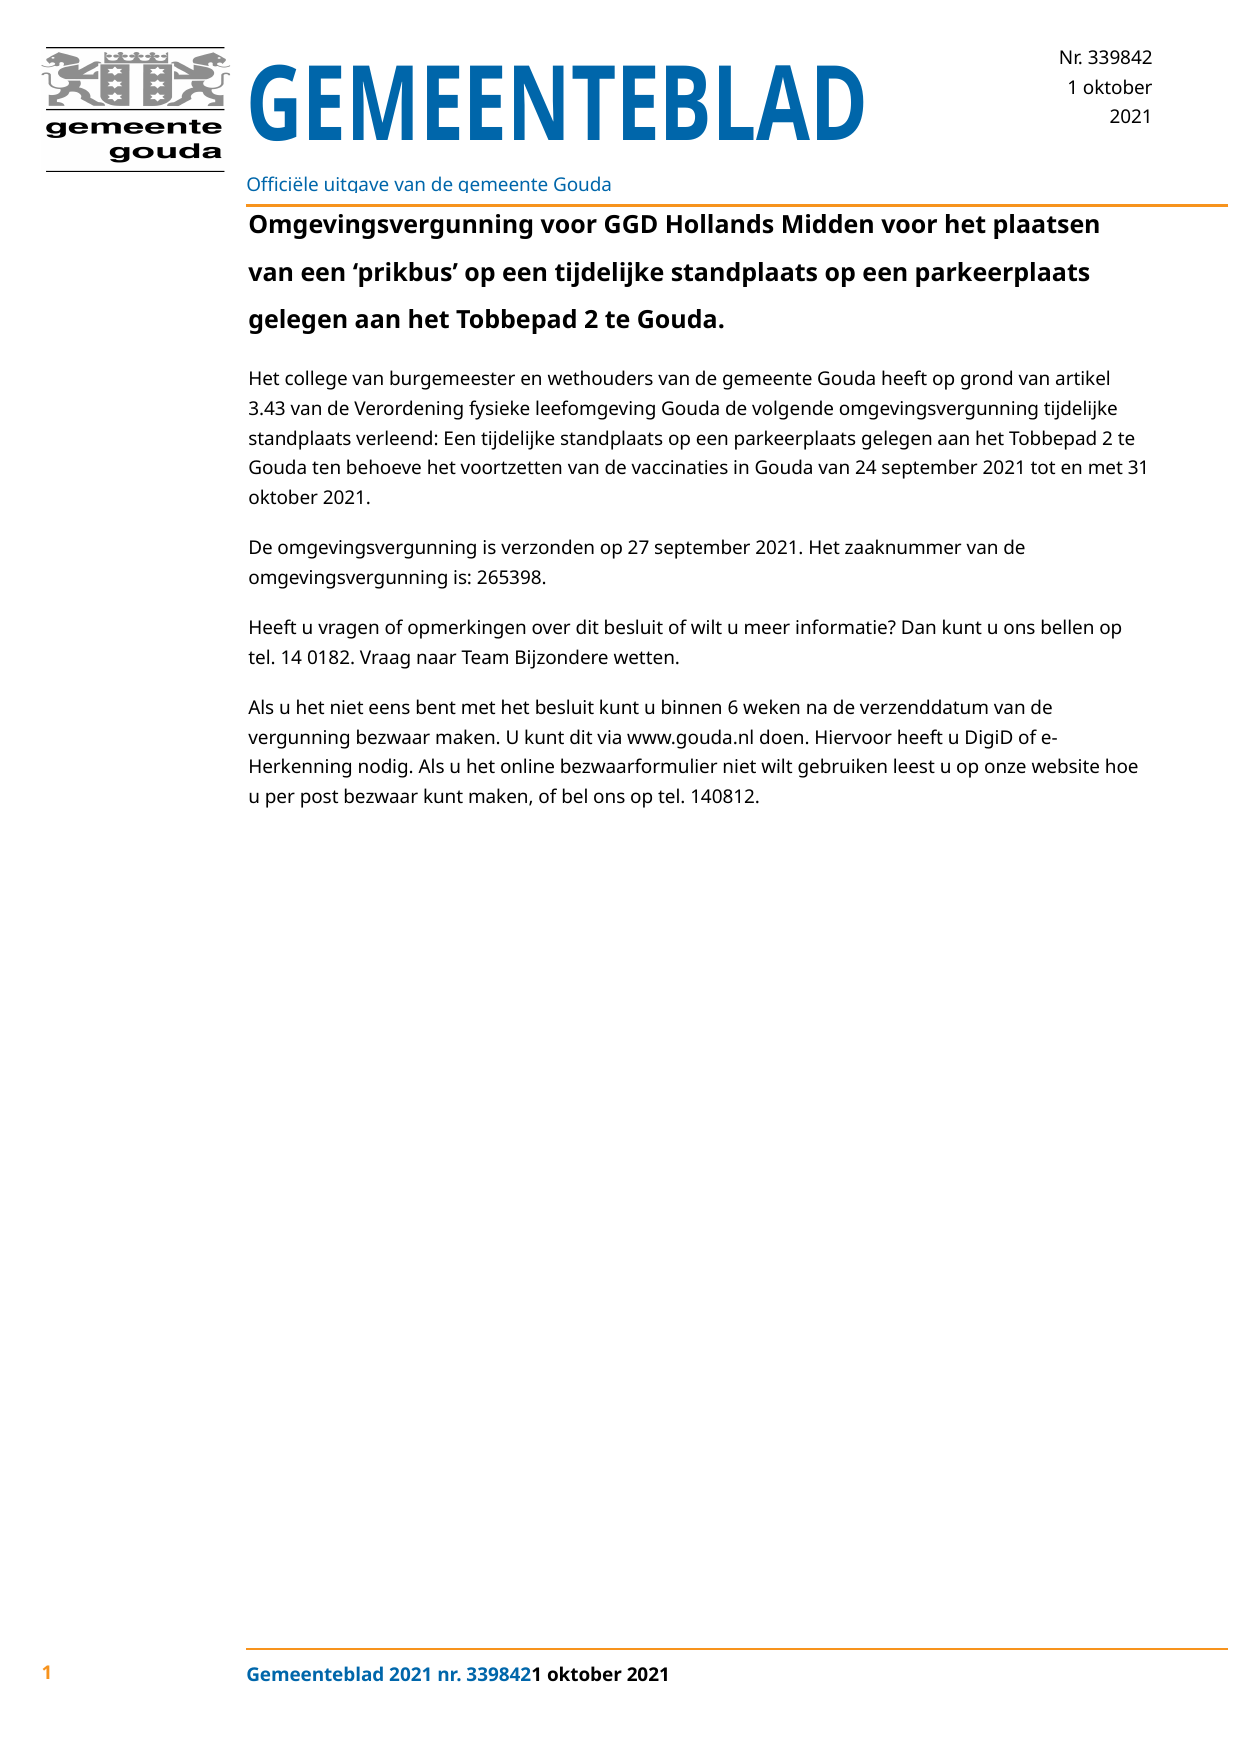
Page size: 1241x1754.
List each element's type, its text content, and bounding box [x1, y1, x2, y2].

text Het college van burgemeester en wethouders van de gemeente Gouda heeft op grond van artikel 3.43 van de Verordening fysieke leefomgeving Gouda de volgende omgevingsvergunning tijdelijke standplaats verleend: Een tijdelijke standplaats op een parkeerplaats gelegen aan het Tobbepad 2 te Gouda ten behoeve het voortzetten van de vaccinaties in Gouda van 24 september 2021 tot en met 31 oktober 2021. [248, 366, 1152, 509]
text Heeft u vragen of opmerkingen over dit besluit of wilt u meer informatie? Dan kunt u ons bellen op tel. 14 0182. Vraag naar Team Bijzondere wetten. [248, 614, 1152, 669]
text Als u het niet eens bent met het besluit kunt u binnen 6 weken na de verzenddatum van de vergunning bezwaar maken. U kunt dit via www.gouda.nl doen. Hiervoor heeft u DigiD of e-Herkenning nodig. Als u het online bezwaarformulier niet wilt gebruiken leest u op onze website hoe u per post bezwaar kunt maken, of bel ons op tel. 140812. [248, 694, 1152, 809]
picture [41, 47, 231, 172]
text De omgevingsvergunning is verzonden op 27 september 2021. Het zaaknummer van de omgevingsvergunning is: 265398. [248, 534, 1152, 589]
text Omgevingsvergunning voor GGD Hollands Midden voor het plaatsen van een ‘prikbus’ op een tijdelijke standplaats op een parkeerplaats gelegen aan het Tobbepad 2 te Gouda. [248, 207, 1152, 336]
